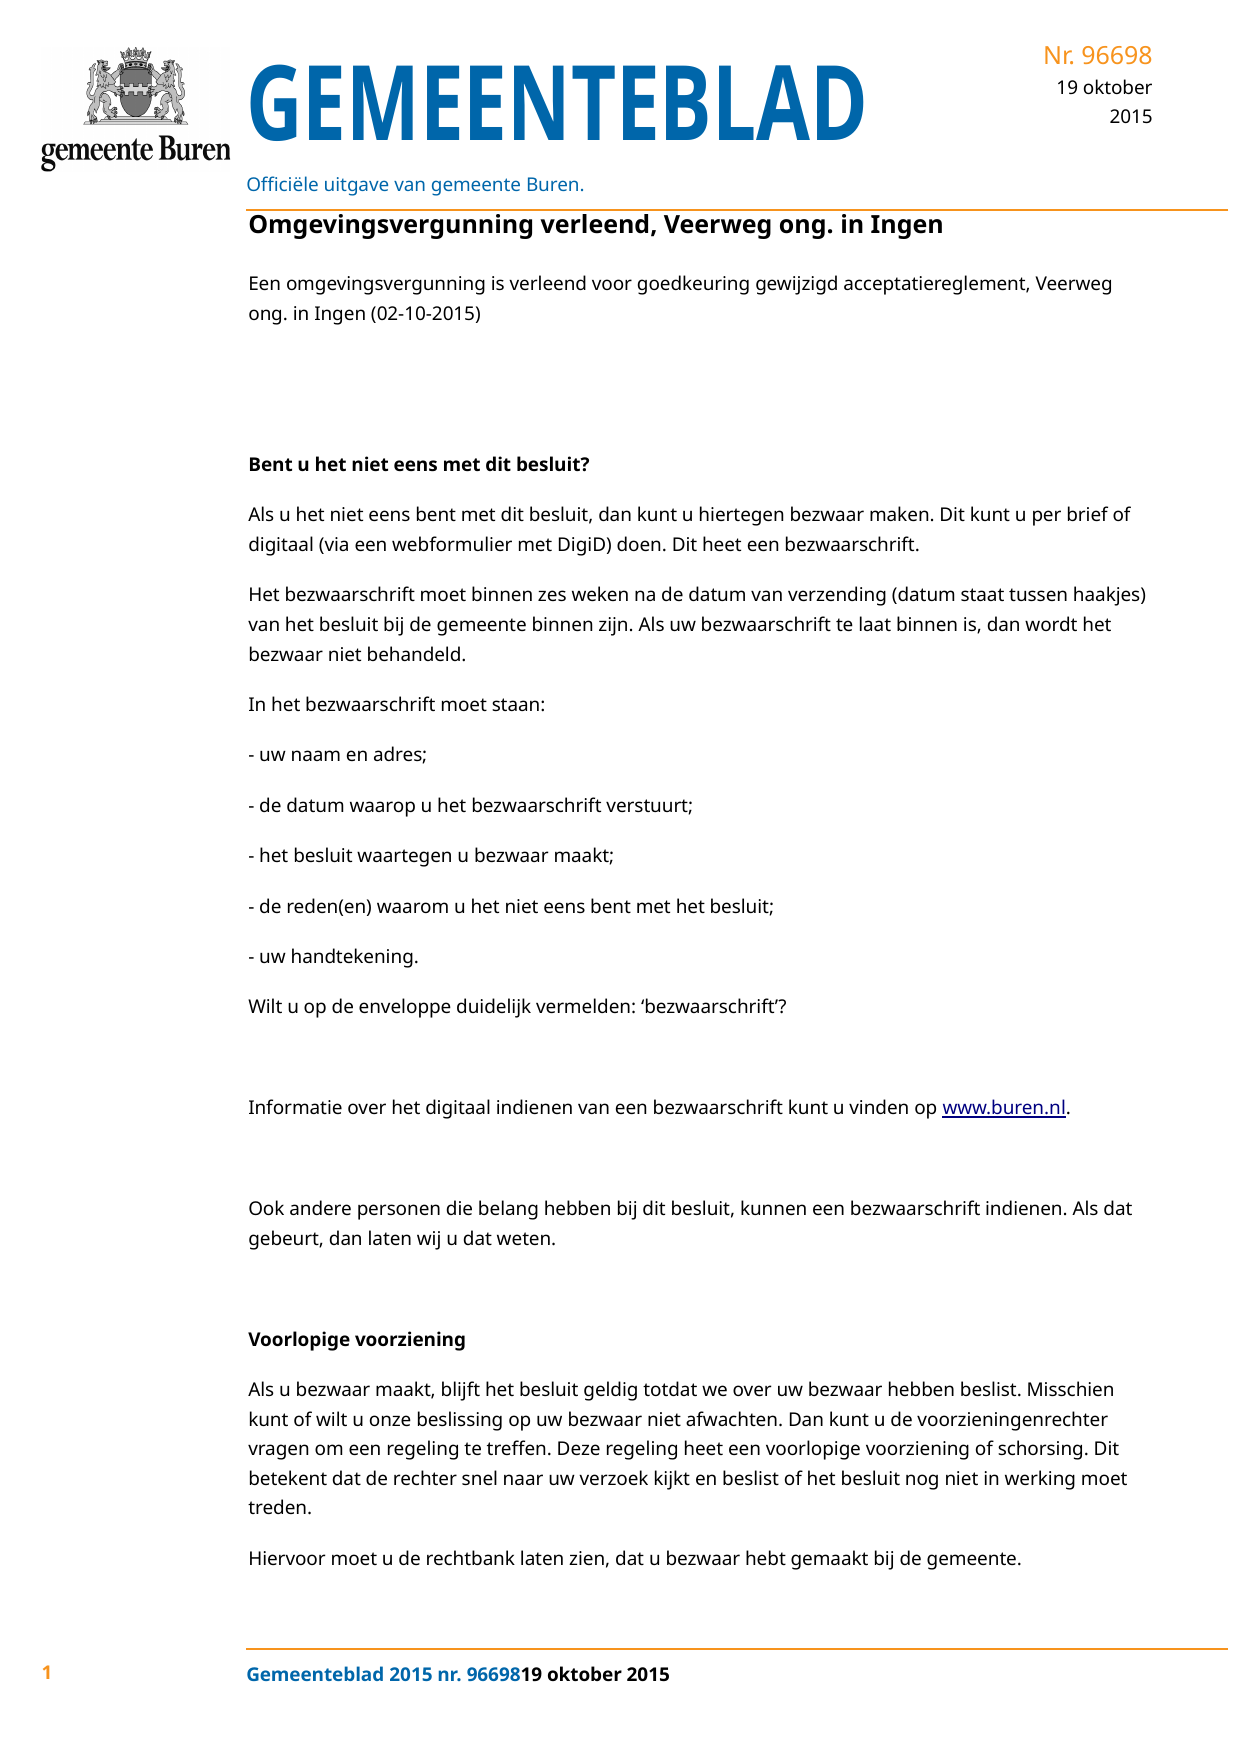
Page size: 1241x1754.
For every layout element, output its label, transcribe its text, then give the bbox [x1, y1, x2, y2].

text Ook andere personen die belang hebben bij dit besluit, kunnen een bezwaarschrift indienen. Als dat gebeurt, dan laten wij u dat weten. [248, 1195, 1152, 1251]
text Een omgevingsvergunning is verleend voor goedkeuring gewijzigd acceptatiereglement, Veerweg ong. in Ingen (02-10-2015) [248, 270, 1152, 326]
text Informatie over het digitaal indienen van een bezwaarschrift kunt u vinden op www.buren.nl. [248, 1094, 1152, 1120]
text Omgevingsvergunning verleend, Veerweg ong. in Ingen [248, 211, 1152, 241]
text Als u bezwaar maakt, blijft het besluit geldig totdat we over uw bezwaar hebben beslist. Misschien kunt of wilt u onze beslissing op uw bezwaar niet afwachten. Dan kunt u de voorzieningenrechter vragen om een regeling te treffen. Deze regeling heet een voorlopige voorziening of schorsing. Dit betekent dat de rechter snel naar uw verzoek kijkt en beslist of het besluit nog niet in werking moet treden. [248, 1376, 1152, 1520]
text Bent u het niet eens met dit besluit? [248, 451, 1152, 477]
text - de datum waarop u het bezwaarschrift verstuurt; [248, 792, 1152, 818]
picture [41, 47, 231, 172]
text Wilt u op de enveloppe duidelijk vermelden: ‘bezwaarschrift’? [248, 994, 1152, 1019]
text - uw handtekening. [248, 943, 1152, 969]
text In het bezwaarschrift moet staan: [248, 691, 1152, 717]
text Voorlopige voorziening [248, 1326, 1152, 1351]
text - de reden(en) waarom u het niet eens bent met het besluit; [248, 893, 1152, 918]
text - het besluit waartegen u bezwaar maakt; [248, 842, 1152, 868]
text Hiervoor moet u de rechtbank laten zien, dat u bezwaar hebt gemaakt bij de gemeente. [248, 1545, 1152, 1571]
text Als u het niet eens bent met dit besluit, dan kunt u hiertegen bezwaar maken. Dit kunt u per brief of digitaal (via een webformulier met DigiD) doen. Dit heet een bezwaarschrift. [248, 502, 1152, 557]
text Het bezwaarschrift moet binnen zes weken na de datum van verzending (datum staat tussen haakjes) van het besluit bij de gemeente binnen zijn. Als uw bezwaarschrift te laat binnen is, dan wordt het bezwaar niet behandeld. [248, 582, 1152, 666]
text - uw naam en adres; [248, 742, 1152, 767]
